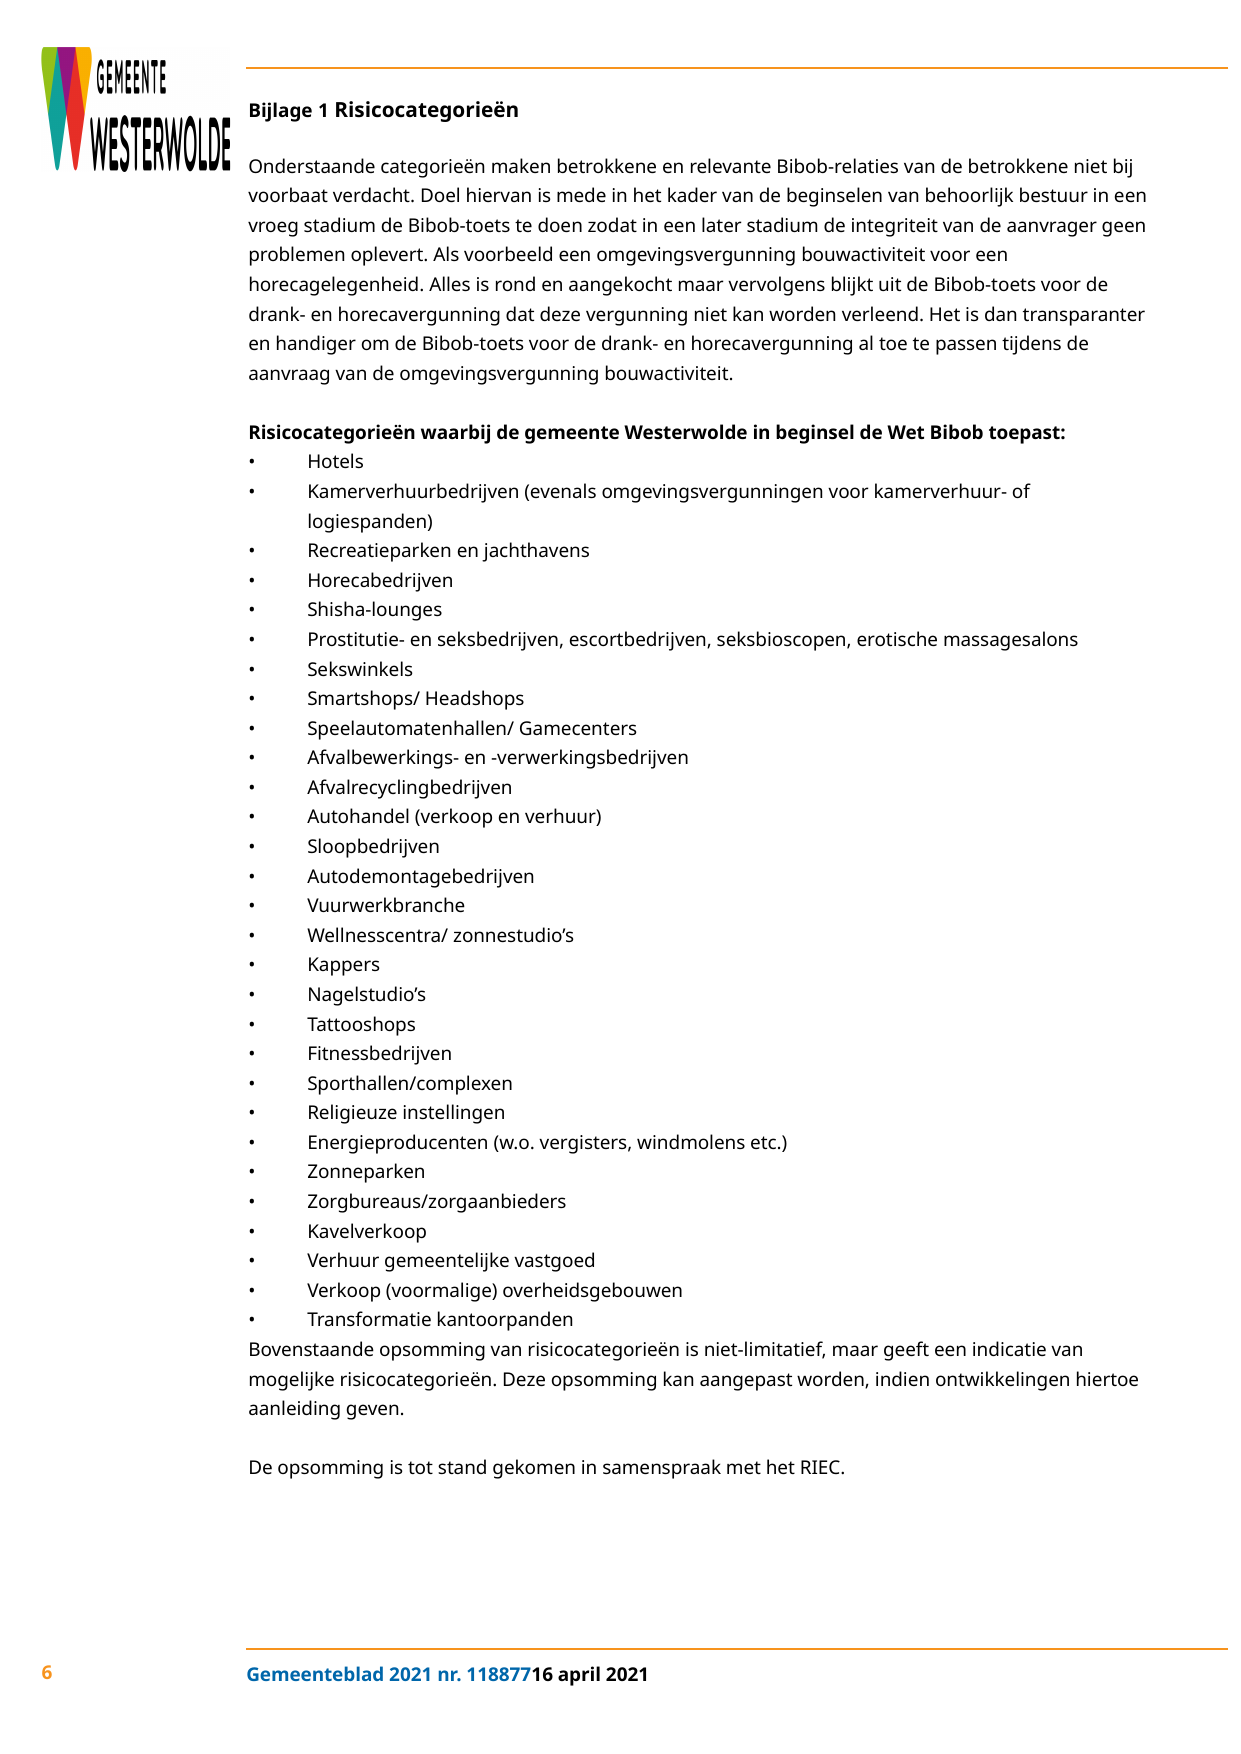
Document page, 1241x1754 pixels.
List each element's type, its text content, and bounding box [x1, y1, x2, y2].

list Fitnessbedrijven [248, 1040, 1152, 1066]
list Prostitutie- en seksbedrijven, escortbedrijven, seksbioscopen, erotische massagesalons [248, 626, 1152, 652]
list Kappers [248, 952, 1152, 977]
list Zonneparken [248, 1159, 1152, 1184]
list Nagelstudio’s [248, 981, 1152, 1007]
list Energieproducenten (w.o. vergisters, windmolens etc.) [248, 1129, 1152, 1155]
list Kavelverkoop [248, 1218, 1152, 1244]
list Speelautomatenhallen/ Gamecenters [248, 715, 1152, 741]
list Sporthallen/complexen [248, 1070, 1152, 1096]
list Wellnesscentra/ zonnestudio’s [248, 922, 1152, 948]
list Shisha-lounges [248, 597, 1152, 622]
list Hotels [248, 449, 1152, 474]
text Bijlage 1 Risicocategorieën [248, 95, 1152, 123]
list Verkoop (voormalige) overheidsgebouwen [248, 1277, 1152, 1303]
list Vuurwerkbranche [248, 892, 1152, 918]
text Bovenstaande opsomming van risicocategorieën is niet-limitatief, maar geeft een indicatie van mogelijke risicocategorieën. Deze opsomming kan aangepast worden, indien ontwikkelingen hiertoe aanleiding geven. [248, 1336, 1152, 1421]
list Sloopbedrijven [248, 833, 1152, 859]
list Kamerverhuurbedrijven (evenals omgevingsvergunningen voor kamerverhuur- of logiespanden) [248, 478, 1152, 534]
list Zorgbureaus/zorgaanbieders [248, 1188, 1152, 1214]
text De opsomming is tot stand gekomen in samenspraak met het RIEC. [248, 1454, 1152, 1480]
list Afvalrecyclingbedrijven [248, 774, 1152, 800]
list Verhuur gemeentelijke vastgoed [248, 1247, 1152, 1273]
list Horecabedrijven [248, 567, 1152, 593]
list Smartshops/ Headshops [248, 685, 1152, 711]
text Risicocategorieën waarbij de gemeente Westerwolde in beginsel de Wet Bibob toepast: [248, 419, 1152, 445]
list Sekswinkels [248, 656, 1152, 682]
list Transformatie kantoorpanden [248, 1307, 1152, 1332]
list Autohandel (verkoop en verhuur) [248, 804, 1152, 829]
list Tattooshops [248, 1011, 1152, 1037]
list Afvalbewerkings- en -verwerkingsbedrijven [248, 744, 1152, 770]
list Recreatieparken en jachthavens [248, 537, 1152, 563]
list Religieuze instellingen [248, 1099, 1152, 1125]
text Onderstaande categorieën maken betrokkene en relevante Bibob-relaties van de betrokkene niet bij voorbaat verdacht. Doel hiervan is mede in het kader van de beginselen van behoorlijk bestuur in een vroeg stadium de Bibob-toets te doen zodat in een later stadium de integriteit van de aanvrager geen problemen oplevert. Als voorbeeld een omgevingsvergunning bouwactiviteit voor een horecagelegenheid. Alles is rond en aangekocht maar vervolgens blijkt uit de Bibob-toets voor de drank- en horecavergunning dat deze vergunning niet kan worden verleend. Het is dan transparanter en handiger om de Bibob-toets voor de drank- en horecavergunning al toe te passen tijdens de aanvraag van de omgevingsvergunning bouwactiviteit. [248, 153, 1152, 386]
picture [41, 47, 231, 172]
list Autodemontagebedrijven [248, 863, 1152, 889]
